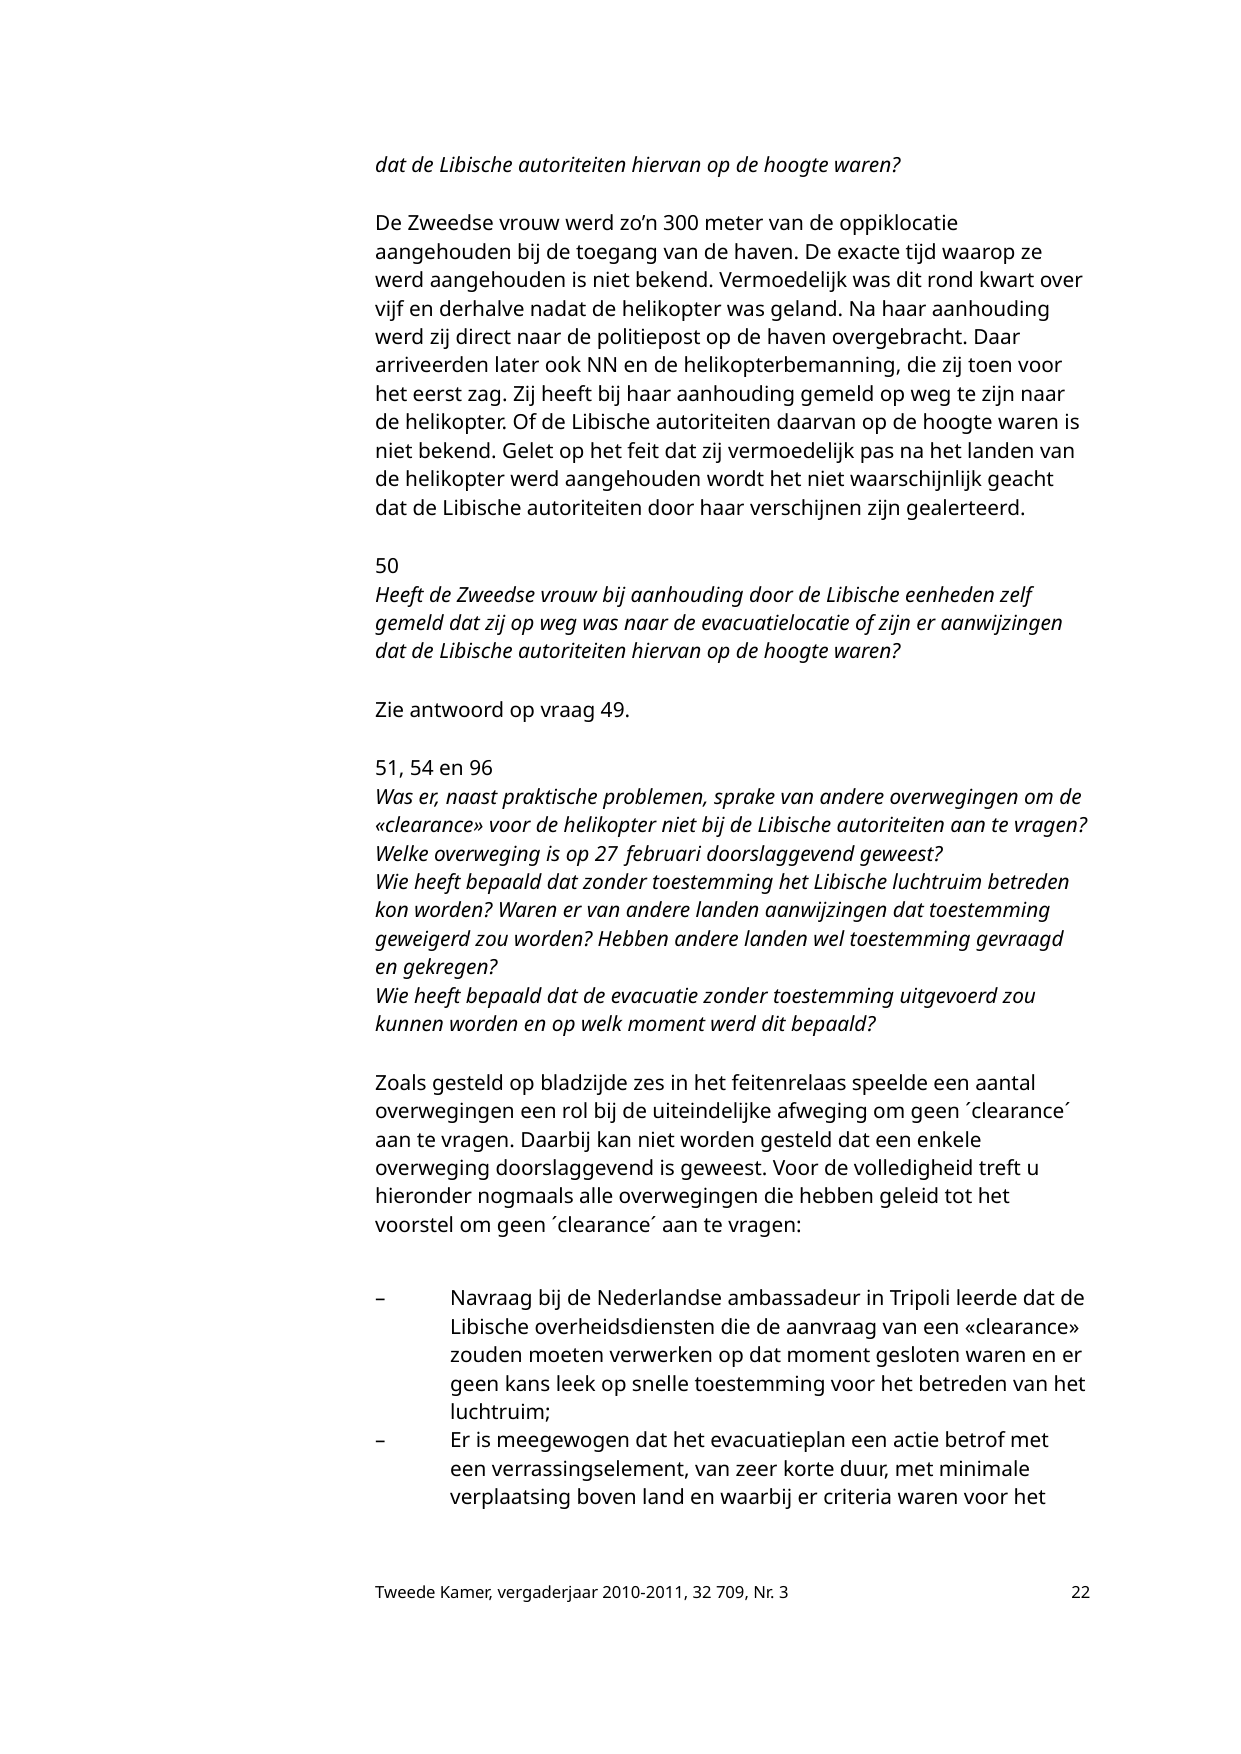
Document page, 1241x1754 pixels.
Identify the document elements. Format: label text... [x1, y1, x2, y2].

text Heeft de Zweedse vrouw bij aanhouding door de Libische eenheden zelf gemeld dat zij op weg was naar de evacuatielocatie of zijn er aanwijzingen dat de Libische autoriteiten hiervan op de hoogte waren? [375, 580, 1090, 665]
text De Zweedse vrouw werd zo’n 300 meter van de oppiklocatie aangehouden bij de toegang van de haven. De exacte tijd waarop ze werd aangehouden is niet bekend. Vermoedelijk was dit rond kwart over vijf en derhalve nadat de helikopter was geland. Na haar aanhouding werd zij direct naar de politiepost op de haven overgebracht. Daar arriveerden later ook NN en de helikopterbemanning, die zij toen voor het eerst zag. Zij heeft bij haar aanhouding gemeld op weg te zijn naar de helikopter. Of de Libische autoriteiten daarvan op de hoogte waren is niet bekend. Gelet op het feit dat zij vermoedelijk pas na het landen van de helikopter werd aangehouden wordt het niet waarschijnlijk geacht dat de Libische autoriteiten door haar verschijnen zijn gealerteerd. [375, 208, 1090, 521]
text Zie antwoord op vraag 49. [375, 695, 1090, 723]
text Wie heeft bepaald dat de evacuatie zonder toestemming uitgevoerd zou kunnen worden en op welk moment werd dit bepaald? [375, 981, 1090, 1038]
list Navraag bij de Nederlandse ambassadeur in Tripoli leerde dat de Libische overheidsdiensten die de aanvraag van een «clearance» zouden moeten verwerken op dat moment gesloten waren en er geen kans leek op snelle toestemming voor het betreden van het luchtruim; [375, 1283, 1090, 1426]
text 50 [375, 551, 1090, 580]
text dat de Libische autoriteiten hiervan op de hoogte waren? [375, 150, 1090, 178]
list Er is meegewogen dat het evacuatieplan een actie betrof met een verrassingselement, van zeer korte duur, met minimale verplaatsing boven land en waarbij er criteria waren voor het [375, 1426, 1090, 1511]
text Zoals gesteld op bladzijde zes in het feitenrelaas speelde een aantal overwegingen een rol bij de uiteindelijke afweging om geen ´clearance´ aan te vragen. Daarbij kan niet worden gesteld dat een enkele overweging doorslaggevend is geweest. Voor de volledigheid treft u hieronder nogmaals alle overwegingen die hebben geleid tot het voorstel om geen ´clearance´ aan te vragen: [375, 1068, 1090, 1238]
text Was er, naast praktische problemen, sprake van andere overwegingen om de «clearance» voor de helikopter niet bij de Libische autoriteiten aan te vragen? Welke overweging is op 27 februari doorslaggevend geweest? [375, 782, 1090, 867]
text Wie heeft bepaald dat zonder toestemming het Libische luchtruim betreden kon worden? Waren er van andere landen aanwijzingen dat toestemming geweigerd zou worden? Hebben andere landen wel toestemming gevraagd en gekregen? [375, 867, 1090, 981]
text 51, 54 en 96 [375, 753, 1090, 782]
